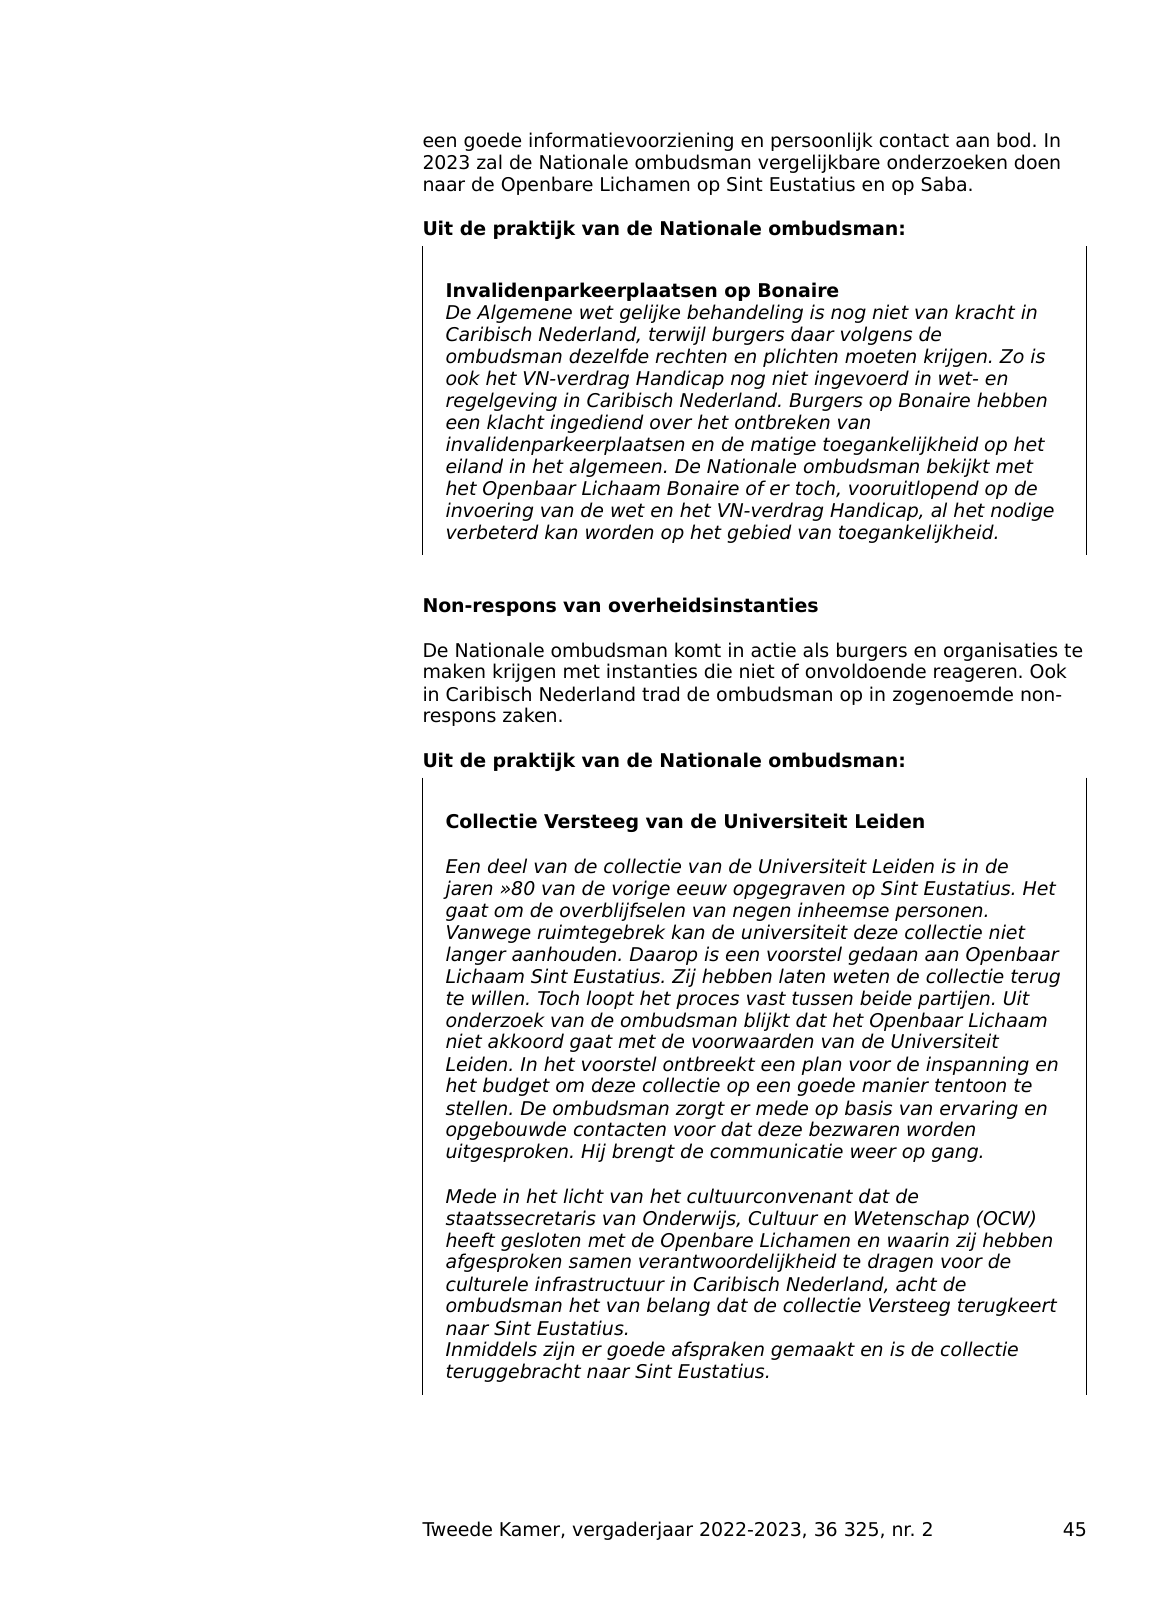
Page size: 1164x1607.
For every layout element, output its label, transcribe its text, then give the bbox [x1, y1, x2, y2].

table_header Invalidenparkeerplaatsen op Bonaire De Algemene wet gelijke behandeling is nog niet van kracht in Caribisch Nederland, terwijl burgers daar volgens de ombudsman dezelfde rechten en plichten moeten krijgen. Zo is ook het VN-verdrag Handicap nog niet ingevoerd in wet- en regelgeving in Caribisch Nederland. Burgers op Bonaire hebben een klacht ingediend over het ontbreken van invalidenparkeerplaatsen en de matige toegankelijkheid op het eiland in het algemeen. De Nationale ombudsman bekijkt met het Openbaar Lichaam Bonaire of er toch, vooruitlopend op de invoering van de wet en het VN-verdrag Handicap, al het nodige verbeterd kan worden op het gebied van toegankelijkheid. [423, 246, 1086, 555]
text De Nationale ombudsman komt in actie als burgers en organisaties te maken krijgen met instanties die niet of onvoldoende reageren. Ook in Caribisch Nederland trad de ombudsman op in zogenoemde non-respons zaken. [422, 639, 1087, 727]
subtitle Uit de praktijk van de Nationale ombudsman: [422, 749, 1087, 772]
text een goede informatievoorziening en persoonlijk contact aan bod. In 2023 zal de Nationale ombudsman vergelijkbare onderzoeken doen naar de Openbare Lichamen op Sint Eustatius en op Saba. [422, 130, 1087, 196]
table_header Collectie Versteeg van de Universiteit Leiden Een deel van de collectie van de Universiteit Leiden is in de jaren »80 van de vorige eeuw opgegraven op Sint Eustatius. Het gaat om de overblijfselen van negen inheemse personen. Vanwege ruimtegebrek kan de universiteit deze collectie niet langer aanhouden. Daarop is een voorstel gedaan aan Openbaar Lichaam Sint Eustatius. Zij hebben laten weten de collectie terug te willen. Toch loopt het proces vast tussen beide partijen. Uit onderzoek van de ombudsman blijkt dat het Openbaar Lichaam niet akkoord gaat met de voorwaarden van de Universiteit Leiden. In het voorstel ontbreekt een plan voor de inspanning en het budget om deze collectie op een goede manier tentoon te stellen. De ombudsman zorgt er mede op basis van ervaring en opgebouwde contacten voor dat deze bezwaren worden uitgesproken. Hij brengt de communicatie weer op gang. Mede in het licht van het cultuurconvenant dat de staatssecretaris van Onderwijs, Cultuur en Wetenschap (OCW) heeft gesloten met de Openbare Lichamen en waarin zij hebben afgesproken samen verantwoordelijkheid te dragen voor de culturele infrastructuur in Caribisch Nederland, acht de ombudsman het van belang dat de collectie Versteeg terugkeert naar Sint Eustatius. Inmiddels zijn er goede afspraken gemaakt en is de collectie teruggebracht naar Sint Eustatius. [423, 778, 1086, 1395]
subtitle Uit de praktijk van de Nationale ombudsman: [422, 218, 1087, 240]
subtitle Non-respons van overheidsinstanties [422, 595, 1087, 617]
